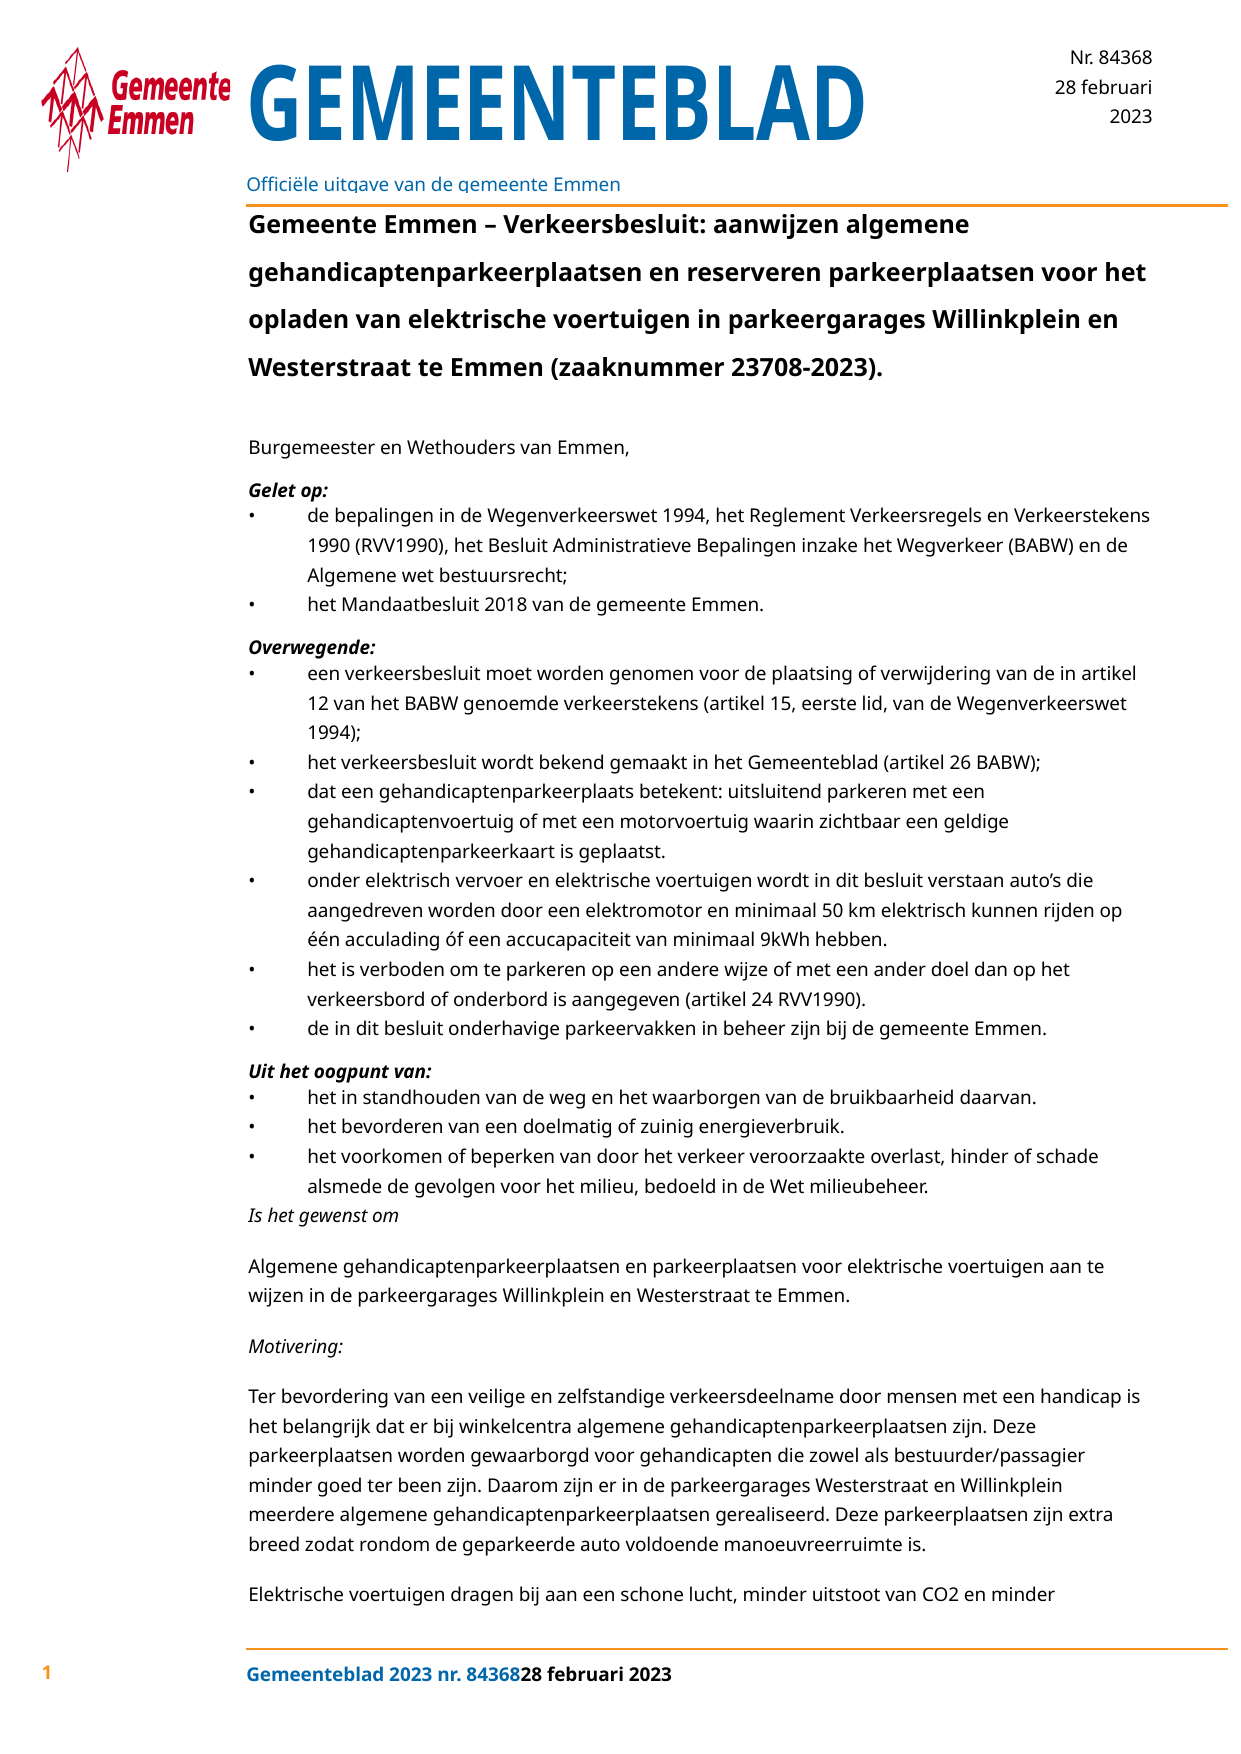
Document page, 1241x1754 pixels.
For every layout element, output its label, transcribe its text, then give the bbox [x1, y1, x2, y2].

list het voorkomen of beperken van door het verkeer veroorzaakte overlast, hinder of schade alsmede de gevolgen voor het milieu, bedoeld in de Wet milieubeheer. [248, 1143, 1152, 1199]
list het in standhouden van de weg en het waarborgen van de bruikbaarheid daarvan. [248, 1084, 1152, 1110]
text Motivering: [248, 1333, 1152, 1359]
text Burgemeester en Wethouders van Emmen, [248, 434, 1152, 459]
text Ter bevordering van een veilige en zelfstandige verkeersdeelname door mensen met een handicap is het belangrijk dat er bij winkelcentra algemene gehandicaptenparkeerplaatsen zijn. Deze parkeerplaatsen worden gewaarborgd voor gehandicapten die zowel als bestuurder/passagier minder goed ter been zijn. Daarom zijn er in de parkeergarages Westerstraat en Willinkplein meerdere algemene gehandicaptenparkeerplaatsen gerealiseerd. Deze parkeerplaatsen zijn extra breed zodat rondom de geparkeerde auto voldoende manoeuvreerruimte is. [248, 1383, 1152, 1557]
text Overwegende: [248, 634, 1152, 660]
text Gemeente Emmen – Verkeersbesluit: aanwijzen algemene gehandicaptenparkeerplaatsen en reserveren parkeerplaatsen voor het opladen van elektrische voertuigen in parkeergarages Willinkplein en Westerstraat te Emmen (zaaknummer 23708-2023). [248, 207, 1152, 384]
list het is verboden om te parkeren op een andere wijze of met een ander doel dan op het verkeersbord of onderbord is aangegeven (artikel 24 RVV1990). [248, 956, 1152, 1011]
text Is het gewenst om [248, 1202, 1152, 1228]
text Uit het oogpunt van: [248, 1058, 1152, 1084]
list de in dit besluit onderhavige parkeervakken in beheer zijn bij de gemeente Emmen. [248, 1015, 1152, 1041]
text Gelet op: [248, 477, 1152, 503]
text Elektrische voertuigen dragen bij aan een schone lucht, minder uitstoot van CO2 en minder [248, 1582, 1152, 1607]
list de bepalingen in de Wegenverkeerswet 1994, het Reglement Verkeersregels en Verkeerstekens 1990 (RVV1990), het Besluit Administratieve Bepalingen inzake het Wegverkeer (BABW) en de Algemene wet bestuursrecht; [248, 503, 1152, 588]
list het verkeersbesluit wordt bekend gemaakt in het Gemeenteblad (artikel 26 BABW); [248, 749, 1152, 775]
list onder elektrisch vervoer en elektrische voertuigen wordt in dit besluit verstaan auto’s die aangedreven worden door een elektromotor en minimaal 50 km elektrisch kunnen rijden op één acculading óf een accucapaciteit van minimaal 9kWh hebben. [248, 867, 1152, 952]
list een verkeersbesluit moet worden genomen voor de plaatsing of verwijdering van de in artikel 12 van het BABW genoemde verkeerstekens (artikel 15, eerste lid, van de Wegenverkeerswet 1994); [248, 660, 1152, 745]
text Algemene gehandicaptenparkeerplaatsen en parkeerplaatsen voor elektrische voertuigen aan te wijzen in de parkeergarages Willinkplein en Westerstraat te Emmen. [248, 1253, 1152, 1308]
list het bevorderen van een doelmatig of zuinig energieverbruik. [248, 1114, 1152, 1139]
list dat een gehandicaptenparkeerplaats betekent: uitsluitend parkeren met een gehandicaptenvoertuig of met een motorvoertuig waarin zichtbaar een geldige gehandicaptenparkeerkaart is geplaatst. [248, 779, 1152, 863]
list het Mandaatbesluit 2018 van de gemeente Emmen. [248, 591, 1152, 617]
picture [41, 47, 231, 172]
